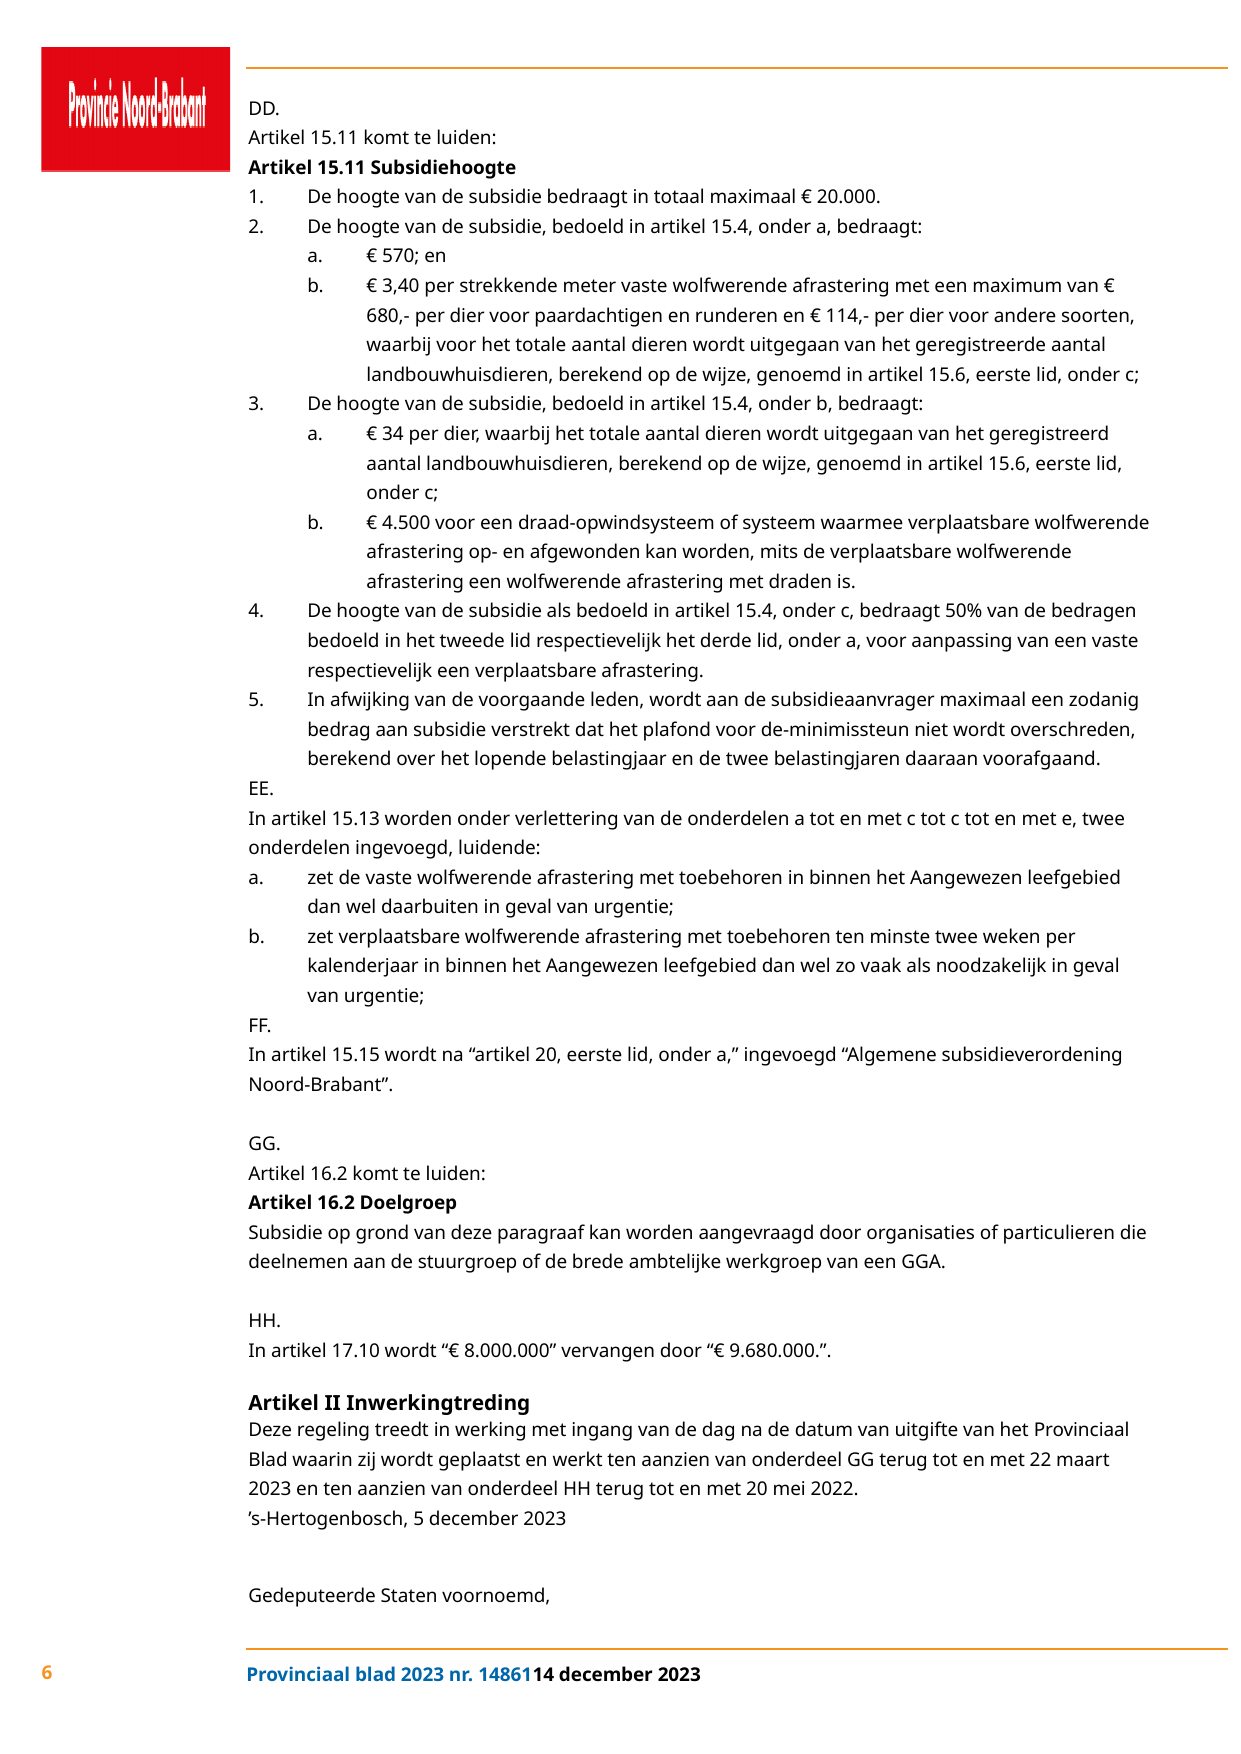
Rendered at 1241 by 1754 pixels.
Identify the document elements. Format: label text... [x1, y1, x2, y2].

text Artikel II Inwerkingtreding [248, 1388, 1152, 1416]
text Artikel 15.11 Subsidiehoogte [248, 154, 1152, 180]
text Artikel 16.2 komt te luiden: [248, 1160, 1152, 1186]
list In afwijking van de voorgaande leden, wordt aan de subsidieaanvrager maximaal een zodanig bedrag aan subsidie verstrekt dat het plafond voor de-minimissteun niet wordt overschreden, berekend over het lopende belastingjaar en de twee belastingjaren daaraan voorafgaand. [248, 686, 1152, 771]
text Artikel 16.2 Doelgroep [248, 1189, 1152, 1215]
list € 3,40 per strekkende meter vaste wolfwerende afrastering met een maximum van € 680,- per dier voor paardachtigen en runderen en € 114,- per dier voor andere soorten, waarbij voor het totale aantal dieren wordt uitgegaan van het geregistreerde aantal landbouwhuisdieren, berekend op de wijze, genoemd in artikel 15.6, eerste lid, onder c; [307, 272, 1152, 387]
text HH. [248, 1308, 1152, 1333]
list € 570; en [307, 243, 1152, 268]
text Deze regeling treedt in werking met ingang van de dag na de datum van uitgifte van het Provinciaal Blad waarin zij wordt geplaatst en werkt ten aanzien van onderdeel GG terug tot en met 22 maart 2023 en ten aanzien van onderdeel HH terug tot en met 20 mei 2022. [248, 1416, 1152, 1501]
text FF. [248, 1012, 1152, 1038]
text GG. [248, 1130, 1152, 1156]
list € 34 per dier, waarbij het totale aantal dieren wordt uitgegaan van het geregistreerd aantal landbouwhuisdieren, berekend op de wijze, genoemd in artikel 15.6, eerste lid, onder c; [307, 420, 1152, 505]
text EE. [248, 775, 1152, 801]
list De hoogte van de subsidie als bedoeld in artikel 15.4, onder c, bedraagt 50% van de bedragen bedoeld in het tweede lid respectievelijk het derde lid, onder a, voor aanpassing van een vaste respectievelijk een verplaatsbare afrastering. [248, 598, 1152, 683]
text In artikel 15.15 wordt na “artikel 20, eerste lid, onder a,” ingevoegd “Algemene subsidieverordening Noord-Brabant”. [248, 1041, 1152, 1097]
list De hoogte van de subsidie, bedoeld in artikel 15.4, onder a, bedraagt: [248, 213, 1152, 239]
list De hoogte van de subsidie bedraagt in totaal maximaal € 20.000. [248, 183, 1152, 209]
text Gedeputeerde Staten voornoemd, [248, 1582, 1152, 1608]
list zet de vaste wolfwerende afrastering met toebehoren in binnen het Aangewezen leefgebied dan wel daarbuiten in geval van urgentie; [248, 864, 1152, 919]
text In artikel 17.10 wordt “€ 8.000.000” vervangen door “€ 9.680.000.”. [248, 1337, 1152, 1363]
text In artikel 15.13 worden onder verlettering van de onderdelen a tot en met c tot c tot en met e, twee onderdelen ingevoegd, luidende: [248, 805, 1152, 860]
text ’s-Hertogenbosch, 5 december 2023 [248, 1505, 1152, 1531]
list zet verplaatsbare wolfwerende afrastering met toebehoren ten minste twee weken per kalenderjaar in binnen het Aangewezen leefgebied dan wel zo vaak als noodzakelijk in geval van urgentie; [248, 923, 1152, 1008]
text DD. [248, 95, 1152, 121]
text Artikel 15.11 komt te luiden: [248, 124, 1152, 150]
picture [41, 47, 231, 172]
list € 4.500 voor een draad-opwindsysteem of systeem waarmee verplaatsbare wolfwerende afrastering op- en afgewonden kan worden, mits de verplaatsbare wolfwerende afrastering een wolfwerende afrastering met draden is. [307, 509, 1152, 594]
list De hoogte van de subsidie, bedoeld in artikel 15.4, onder b, bedraagt: [248, 391, 1152, 416]
text Subsidie op grond van deze paragraaf kan worden aangevraagd door organisaties of particulieren die deelnemen aan de stuurgroep of de brede ambtelijke werkgroep van een GGA. [248, 1219, 1152, 1274]
